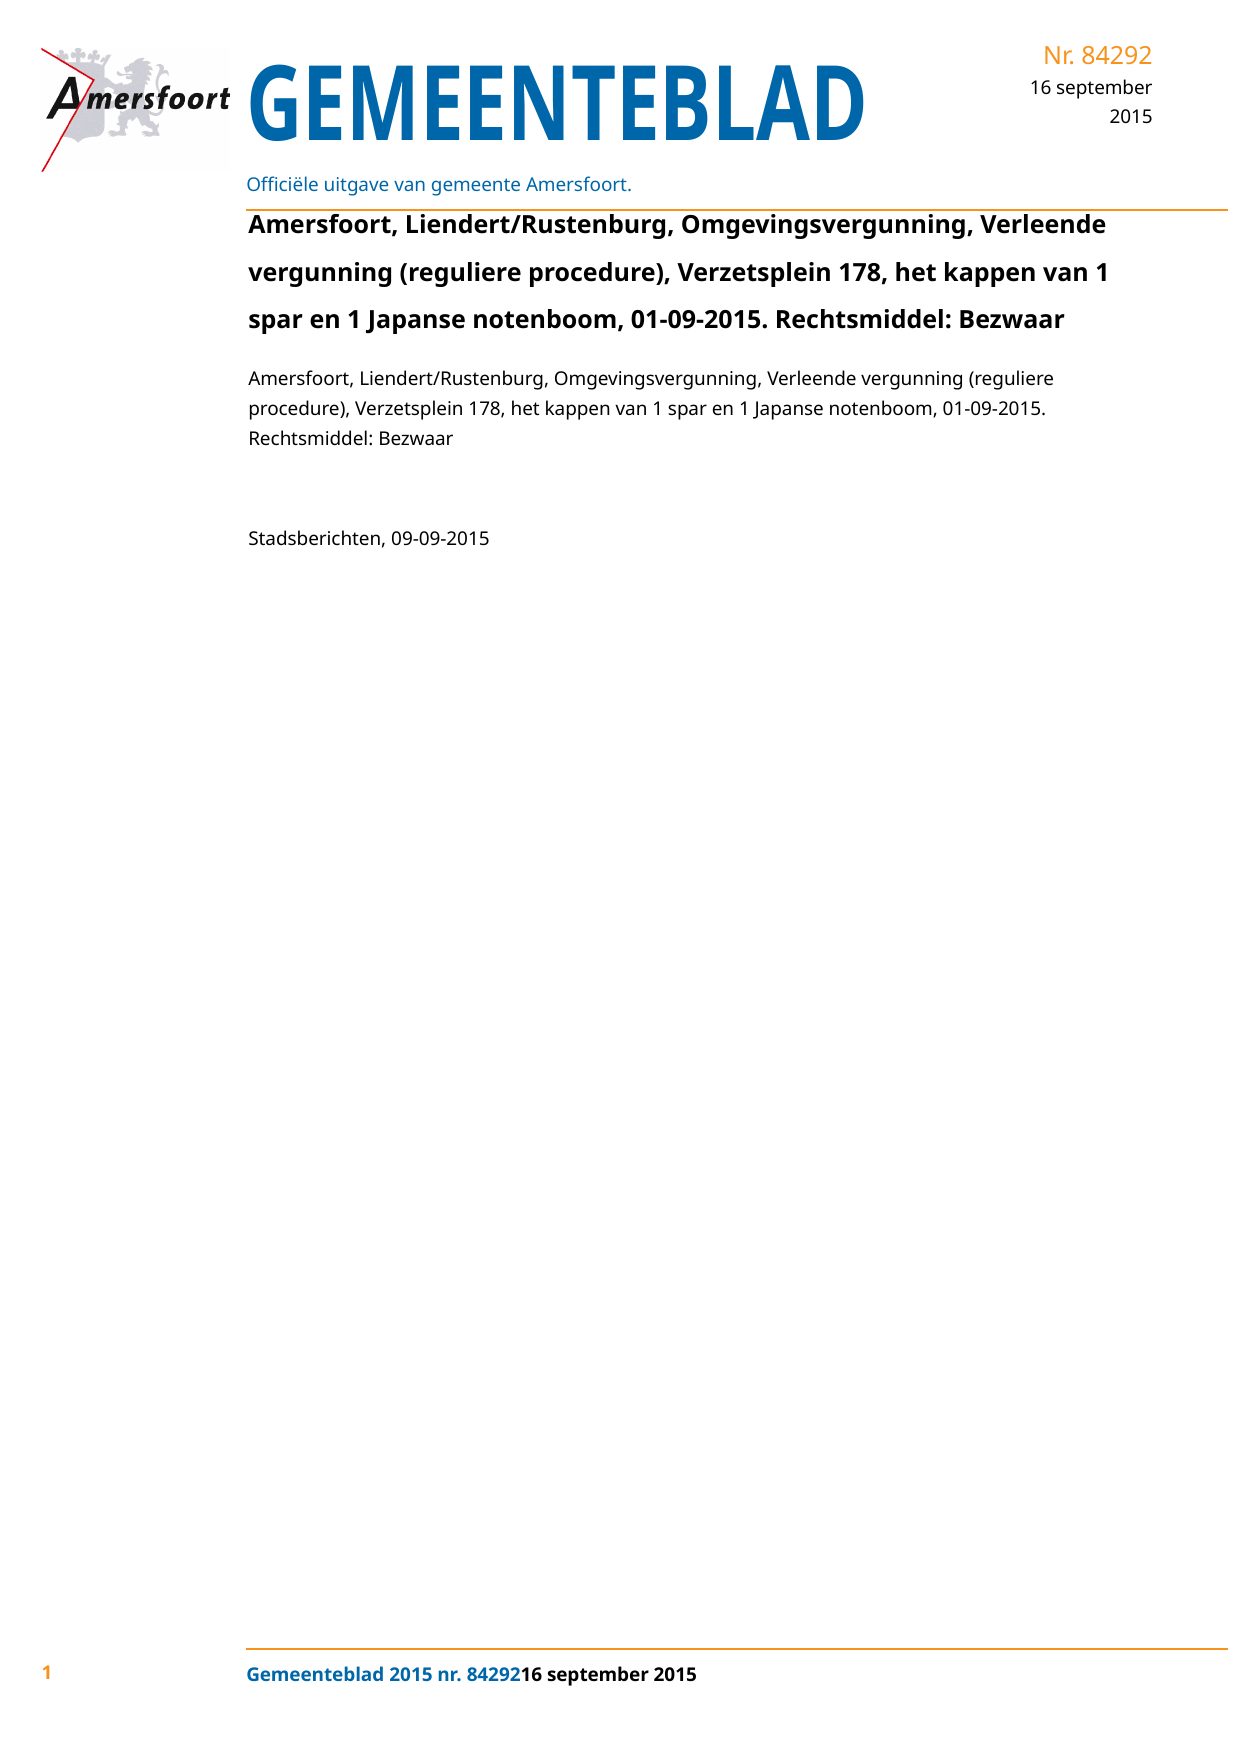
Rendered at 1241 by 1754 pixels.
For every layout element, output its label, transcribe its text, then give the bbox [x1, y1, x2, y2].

text Amersfoort, Liendert/Rustenburg, Omgevingsvergunning, Verleende vergunning (reguliere procedure), Verzetsplein 178, het kappen van 1 spar en 1 Japanse notenboom, 01-09-2015. Rechtsmiddel: Bezwaar [248, 211, 1152, 336]
picture [41, 47, 231, 172]
text Amersfoort, Liendert/Rustenburg, Omgevingsvergunning, Verleende vergunning (reguliere procedure), Verzetsplein 178, het kappen van 1 spar en 1 Japanse notenboom, 01-09-2015. Rechtsmiddel: Bezwaar [248, 366, 1152, 450]
text Stadsberichten, 09-09-2015 [248, 526, 1152, 551]
